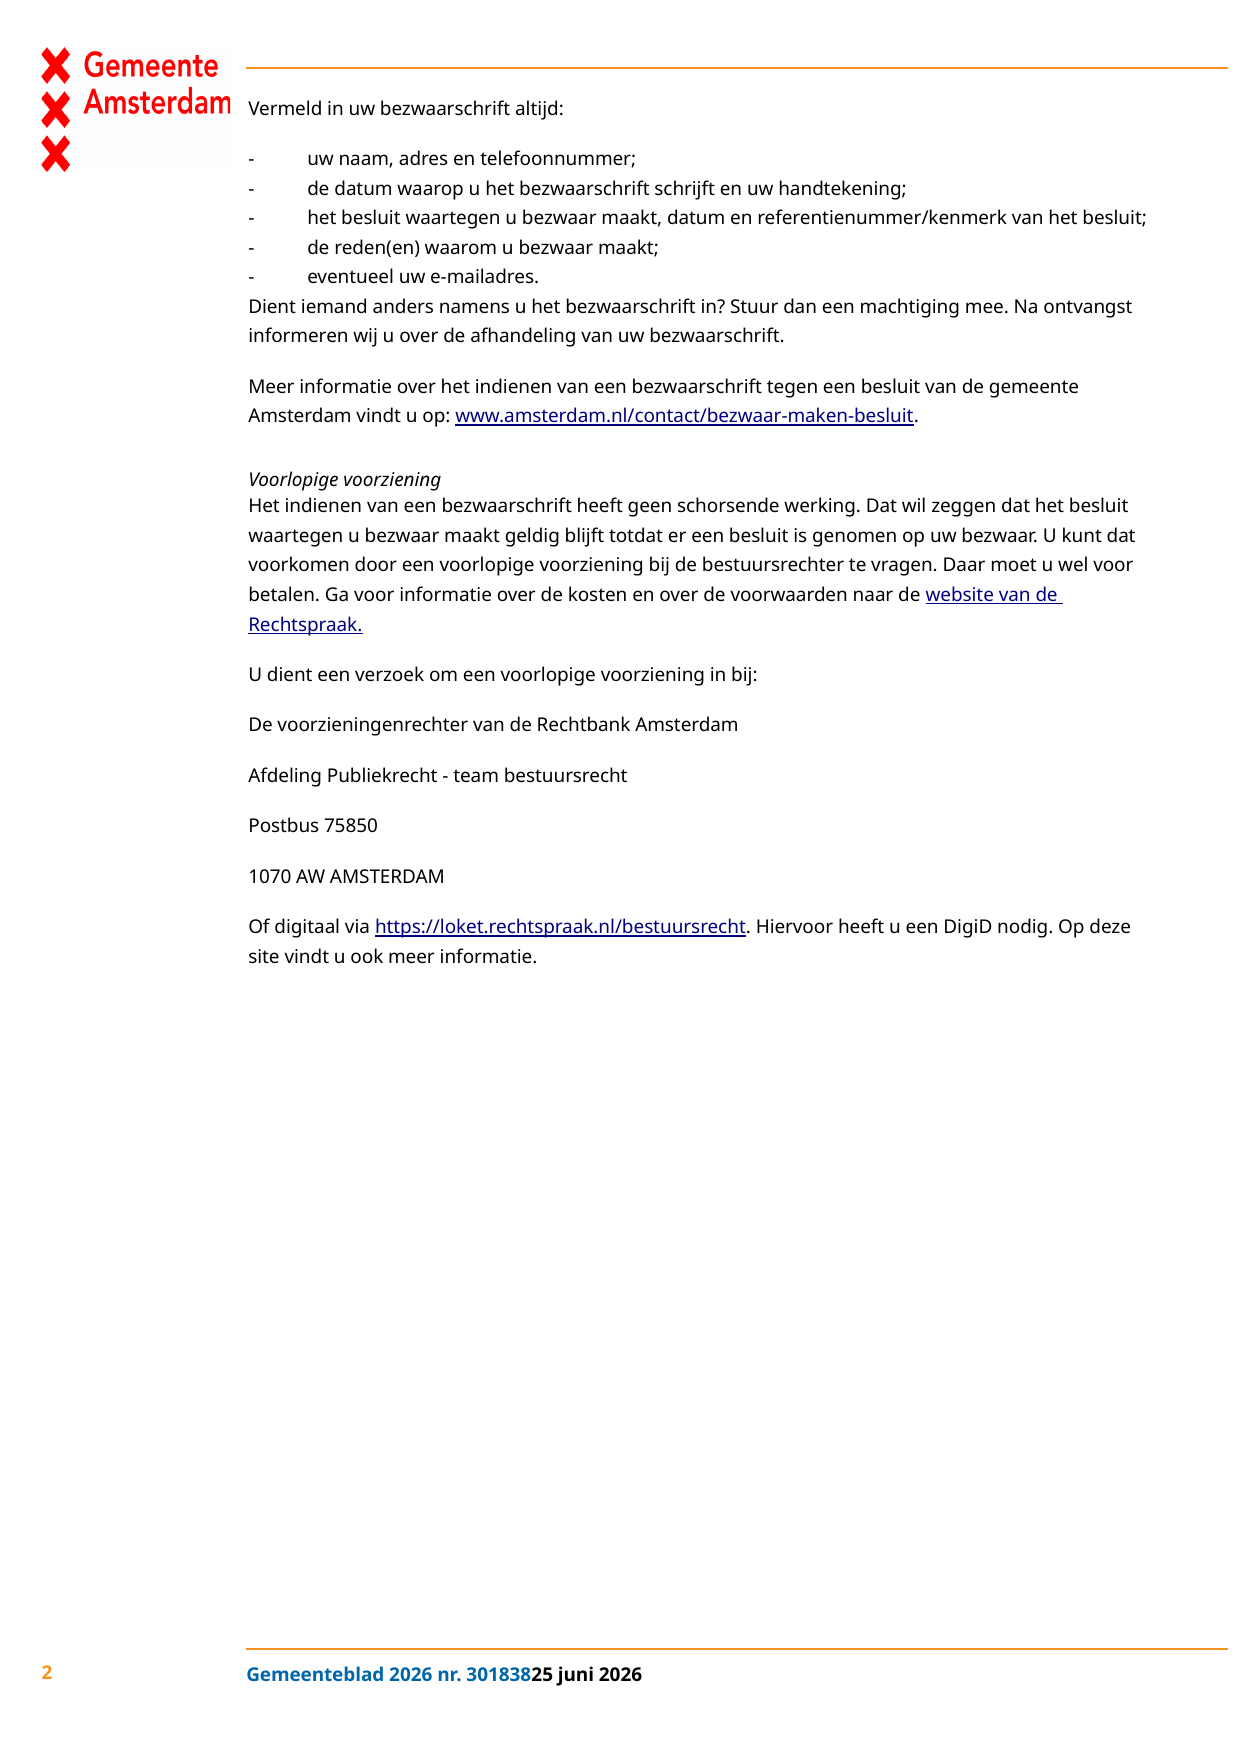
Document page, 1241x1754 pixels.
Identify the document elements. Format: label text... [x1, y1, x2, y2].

list de reden(en) waarom u bezwaar maakt; [248, 234, 1152, 260]
text Het indienen van een bezwaarschrift heeft geen schorsende werking. Dat wil zeggen dat het besluit waartegen u bezwaar maakt geldig blijft totdat er een besluit is genomen op uw bezwaar. U kunt dat voorkomen door een voorlopige voorziening bij de bestuursrechter te vragen. Daar moet u wel voor betalen. Ga voor informatie over de kosten en over de voorwaarden naar de website van de Rechtspraak. [248, 492, 1152, 636]
text Dient iemand anders namens u het bezwaarschrift in? Stuur dan een machtiging mee. Na ontvangst informeren wij u over de afhandeling van uw bezwaarschrift. [248, 293, 1152, 348]
text De voorzieningenrechter van de Rechtbank Amsterdam [248, 712, 1152, 737]
text Postbus 75850 [248, 812, 1152, 838]
text Vermeld in uw bezwaarschrift altijd: [248, 95, 1152, 121]
text Of digitaal via https://loket.rechtspraak.nl/bestuursrecht. Hiervoor heeft u een DigiD nodig. Op deze site vindt u ook meer informatie. [248, 913, 1152, 968]
text 1070 AW AMSTERDAM [248, 863, 1152, 888]
text Meer informatie over het indienen van een bezwaarschrift tegen een besluit van de gemeente Amsterdam vindt u op: www.amsterdam.nl/contact/bezwaar-maken-besluit. [248, 373, 1152, 428]
list uw naam, adres en telefoonnummer; [248, 145, 1152, 171]
list het besluit waartegen u bezwaar maakt, datum en referentienummer/kenmerk van het besluit; [248, 204, 1152, 230]
list de datum waarop u het bezwaarschrift schrijft en uw handtekening; [248, 175, 1152, 201]
picture [41, 47, 231, 172]
text Voorlopige voorziening [248, 467, 1152, 492]
text Afdeling Publiekrecht - team bestuursrecht [248, 762, 1152, 788]
list eventueel uw e-mailadres. [248, 263, 1152, 289]
text U dient een verzoek om een voorlopige voorziening in bij: [248, 661, 1152, 687]
